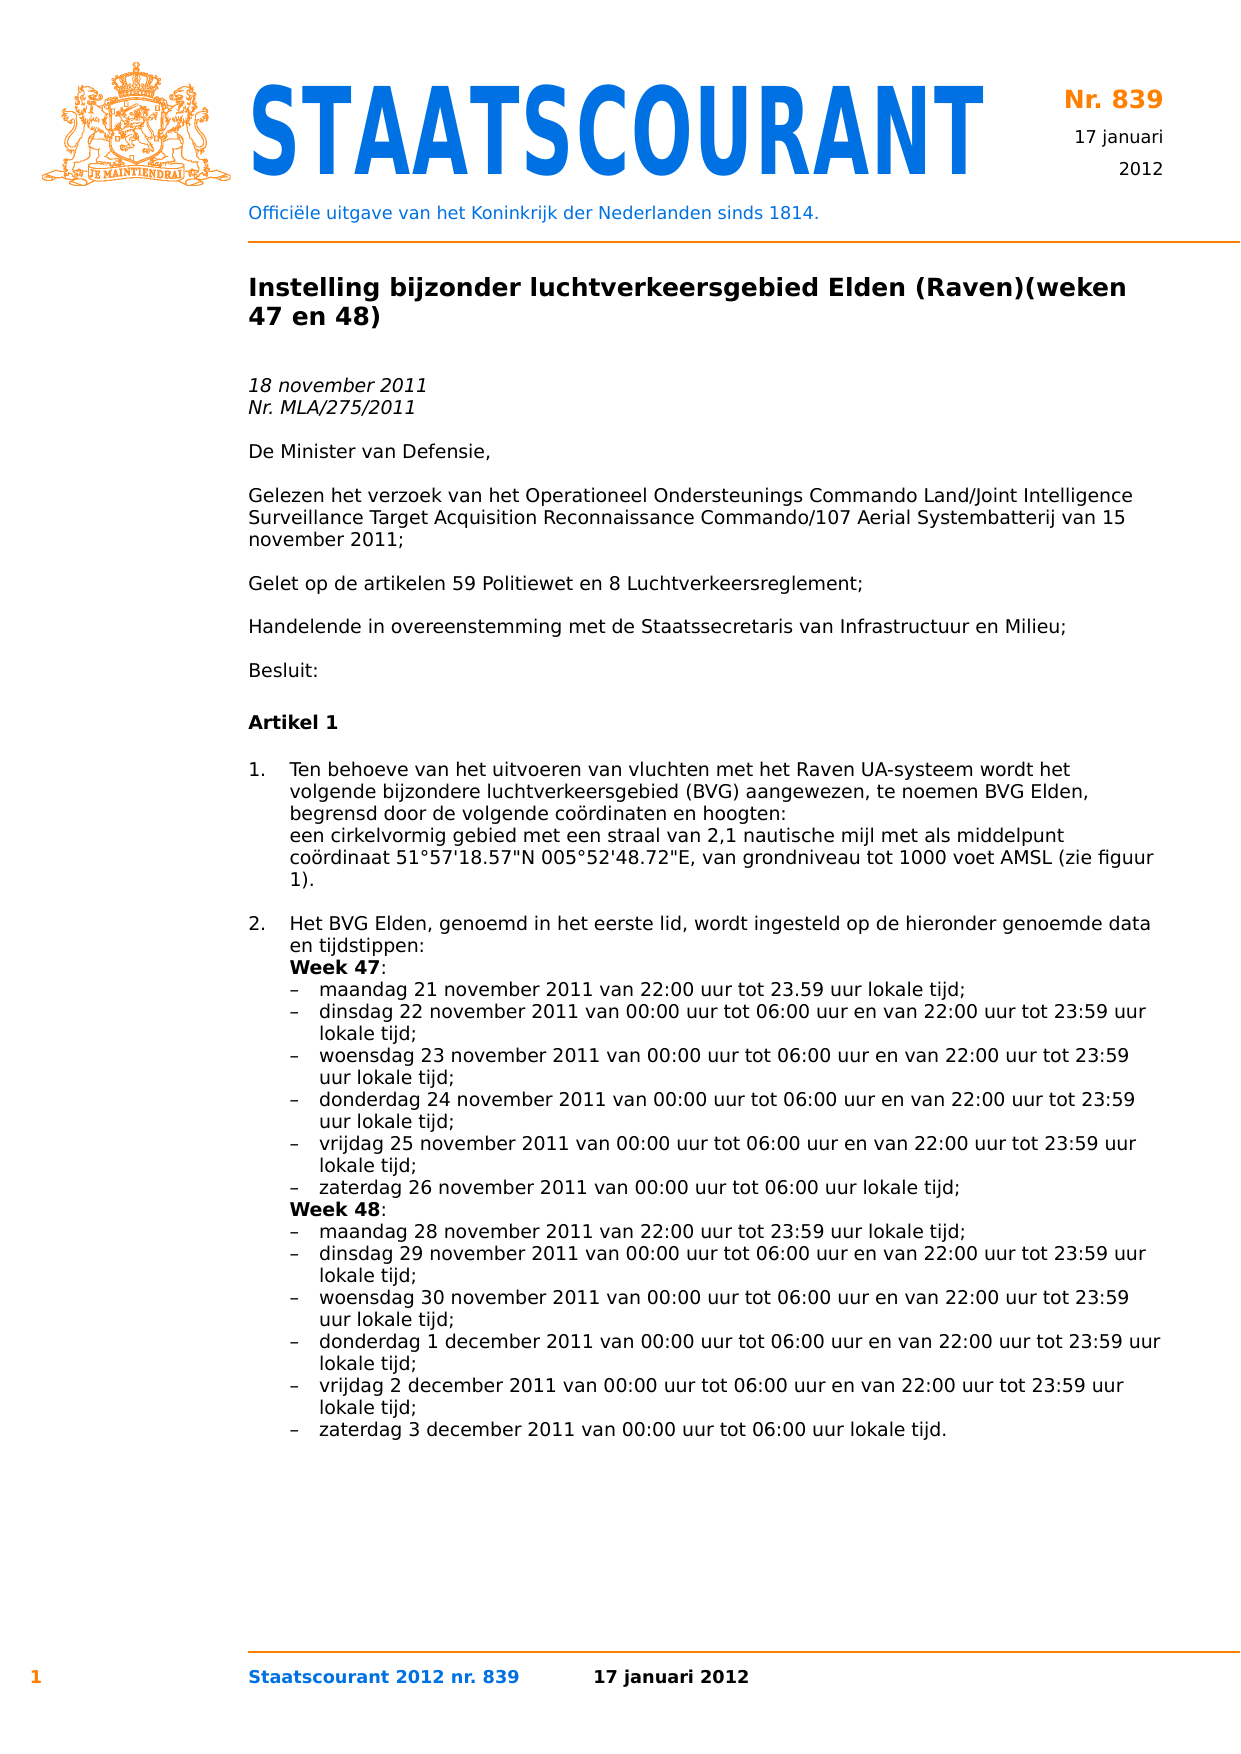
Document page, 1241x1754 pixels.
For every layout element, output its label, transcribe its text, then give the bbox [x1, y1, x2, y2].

text – zaterdag 26 november 2011 van 00:00 uur tot 06:00 uur lokale tijd; [289, 1177, 1163, 1199]
text Week 47: [289, 957, 1163, 979]
subtitle Instelling bijzonder luchtverkeersgebied Elden (Raven)(weken 47 en 48) [248, 273, 1163, 331]
text – vrijdag 25 november 2011 van 00:00 uur tot 06:00 uur en van 22:00 uur tot 23:59 uur lokale tijd; [289, 1133, 1163, 1177]
table_header STAATSCOURANT [248, 62, 998, 203]
table_cell Officiële uitgave van het Koninkrijk der Nederlanden sinds 1814. [248, 203, 1240, 241]
text De Minister van Defensie, [248, 441, 1163, 463]
subtitle Artikel 1 [248, 712, 1163, 734]
table_cell 2012 [998, 153, 1240, 203]
text – woensdag 23 november 2011 van 00:00 uur tot 06:00 uur en van 22:00 uur tot 23:59 uur lokale tijd; [289, 1045, 1163, 1089]
text – vrijdag 2 december 2011 van 00:00 uur tot 06:00 uur en van 22:00 uur tot 23:59 uur lokale tijd; [289, 1374, 1163, 1418]
text Handelende in overeenstemming met de Staatssecretaris van Infrastructuur en Milieu; [248, 616, 1163, 638]
text – maandag 21 november 2011 van 22:00 uur tot 23.59 uur lokale tijd; [289, 979, 1163, 1001]
text 2. Het BVG Elden, genoemd in het eerste lid, wordt ingesteld op de hieronder genoemde data en tijdstippen: [248, 913, 1163, 957]
text – donderdag 1 december 2011 van 00:00 uur tot 06:00 uur en van 22:00 uur tot 23:59 uur lokale tijd; [289, 1331, 1163, 1374]
text 1. Ten behoeve van het uitvoeren van vluchten met het Raven UA-systeem wordt het volgende bijzondere luchtverkeersgebied (BVG) aangewezen, te noemen BVG Elden, begrensd door de volgende coördinaten en hoogten: [248, 759, 1163, 825]
text – donderdag 24 november 2011 van 00:00 uur tot 06:00 uur en van 22:00 uur tot 23:59 uur lokale tijd; [289, 1089, 1163, 1133]
text Gelezen het verzoek van het Operationeel Ondersteunings Commando Land/Joint Intelligence Surveillance Target Acquisition Reconnaissance Commando/107 Aerial Systembatterij van 15 november 2011; [248, 485, 1163, 551]
text Nr. MLA/275/2011 [248, 397, 1163, 419]
text – dinsdag 22 november 2011 van 00:00 uur tot 06:00 uur en van 22:00 uur tot 23:59 uur lokale tijd; [289, 1001, 1163, 1045]
text – zaterdag 3 december 2011 van 00:00 uur tot 06:00 uur lokale tijd. [289, 1418, 1163, 1441]
table_header [25, 62, 248, 241]
text – woensdag 30 november 2011 van 00:00 uur tot 06:00 uur en van 22:00 uur tot 23:59 uur lokale tijd; [289, 1287, 1163, 1331]
picture [41, 62, 231, 186]
text Week 48: [289, 1199, 1163, 1221]
table_header Nr. 839 [998, 62, 1240, 121]
text 18 november 2011 [248, 375, 1163, 397]
text – dinsdag 29 november 2011 van 00:00 uur tot 06:00 uur en van 22:00 uur tot 23:59 uur lokale tijd; [289, 1243, 1163, 1287]
text Gelet op de artikelen 59 Politiewet en 8 Luchtverkeersreglement; [248, 573, 1163, 594]
table_cell 17 januari [998, 121, 1240, 153]
text Besluit: [248, 660, 1163, 682]
text – maandag 28 november 2011 van 22:00 uur tot 23:59 uur lokale tijd; [289, 1221, 1163, 1243]
text een cirkelvormig gebied met een straal van 2,1 nautische mijl met als middelpunt coördinaat 51°57'18.57"N 005°52'48.72"E, van grondniveau tot 1000 voet AMSL (zie figuur 1). [289, 825, 1163, 891]
